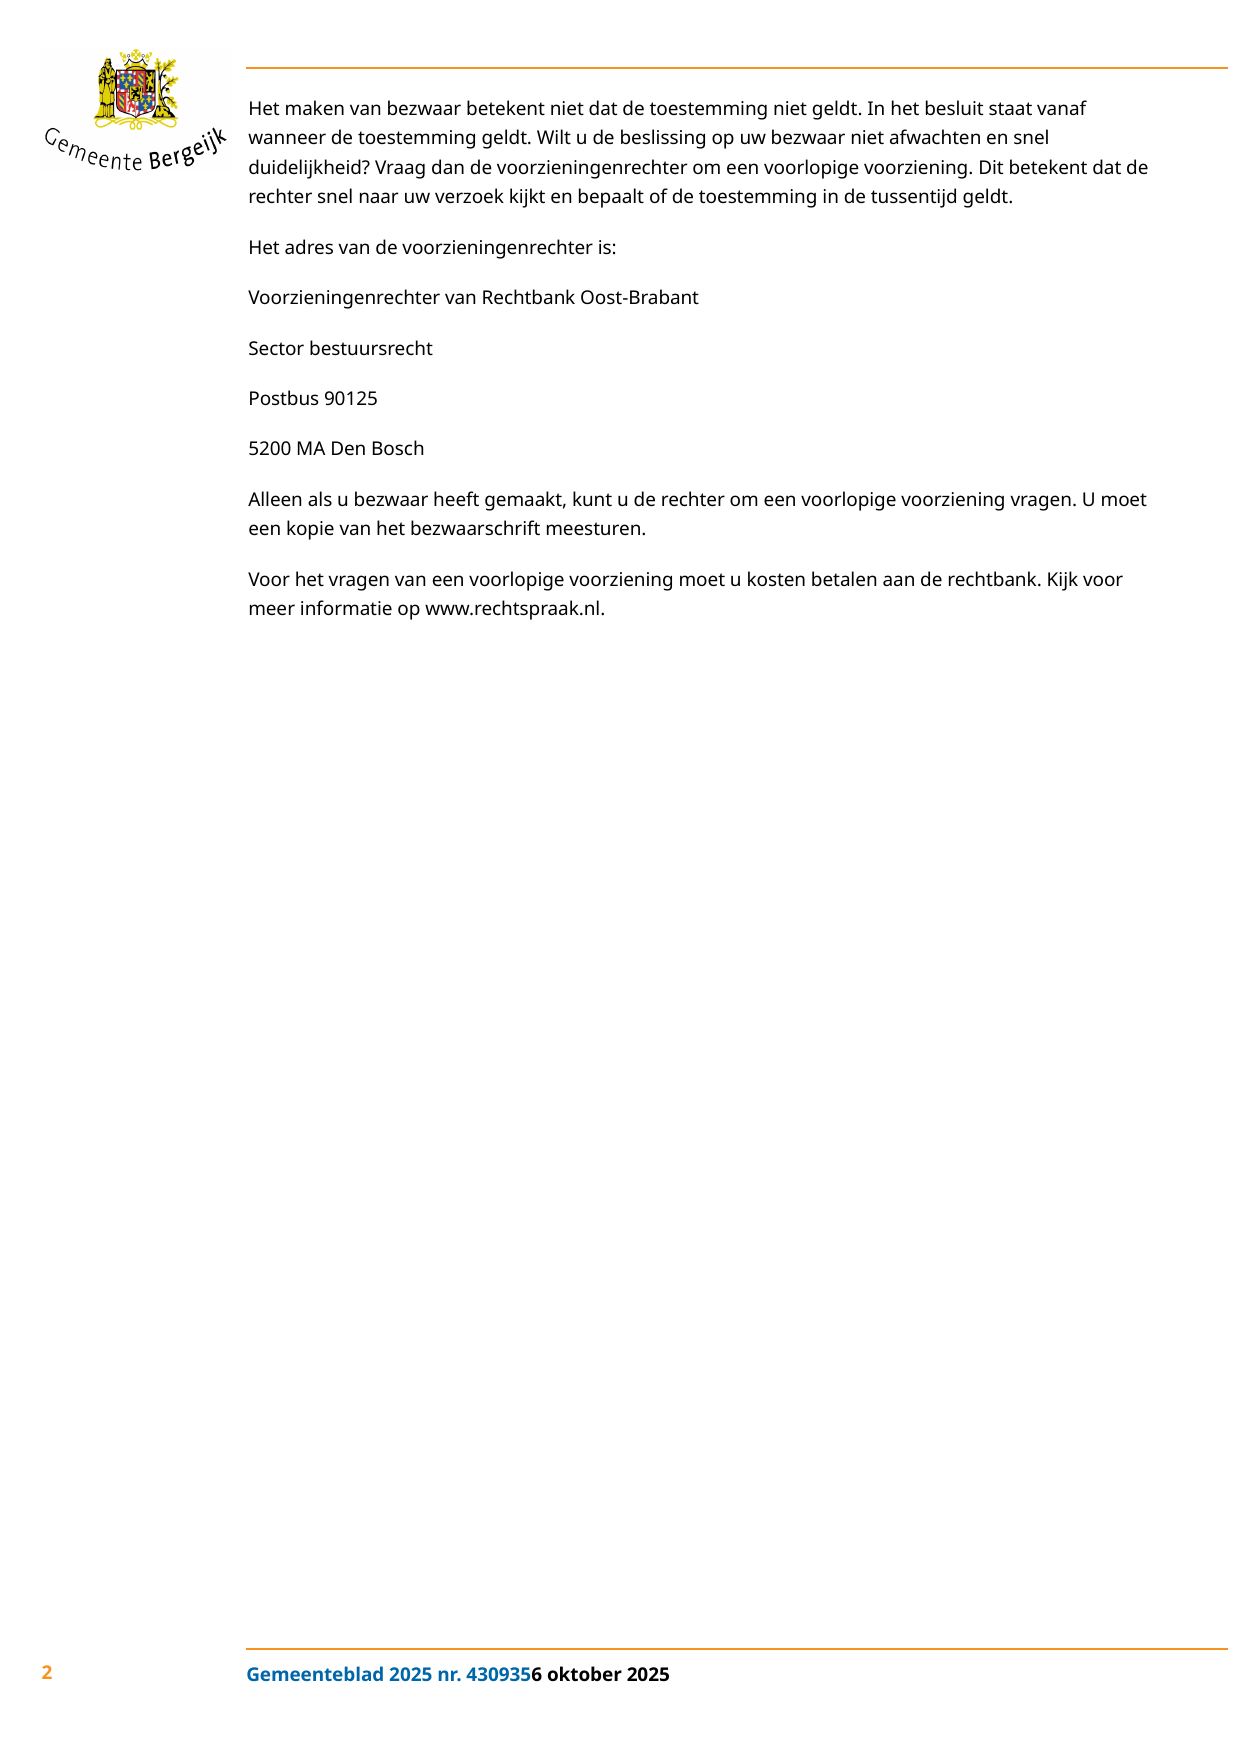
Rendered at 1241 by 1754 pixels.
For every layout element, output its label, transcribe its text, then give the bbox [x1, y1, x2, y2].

text Voor het vragen van een voorlopige voorziening moet u kosten betalen aan de rechtbank. Kijk voor meer informatie op www.rechtspraak.nl. [248, 566, 1152, 621]
text Voorzieningenrechter van Rechtbank Oost-Brabant [248, 284, 1152, 310]
text Postbus 90125 [248, 385, 1152, 411]
text Het maken van bezwaar betekent niet dat de toestemming niet geldt. In het besluit staat vanaf wanneer de toestemming geldt. Wilt u de beslissing op uw bezwaar niet afwachten en snel duidelijkheid? Vraag dan de voorzieningenrechter om een voorlopige voorziening. Dit betekent dat de rechter snel naar uw verzoek kijkt en bepaalt of de toestemming in de tussentijd geldt. [248, 95, 1152, 209]
text 5200 MA Den Bosch [248, 436, 1152, 461]
text Alleen als u bezwaar heeft gemaakt, kunt u de rechter om een voorlopige voorziening vragen. U moet een kopie van het bezwaarschrift meesturen. [248, 486, 1152, 541]
text Het adres van de voorzieningenrechter is: [248, 234, 1152, 260]
picture [41, 47, 231, 172]
text Sector bestuursrecht [248, 335, 1152, 361]
